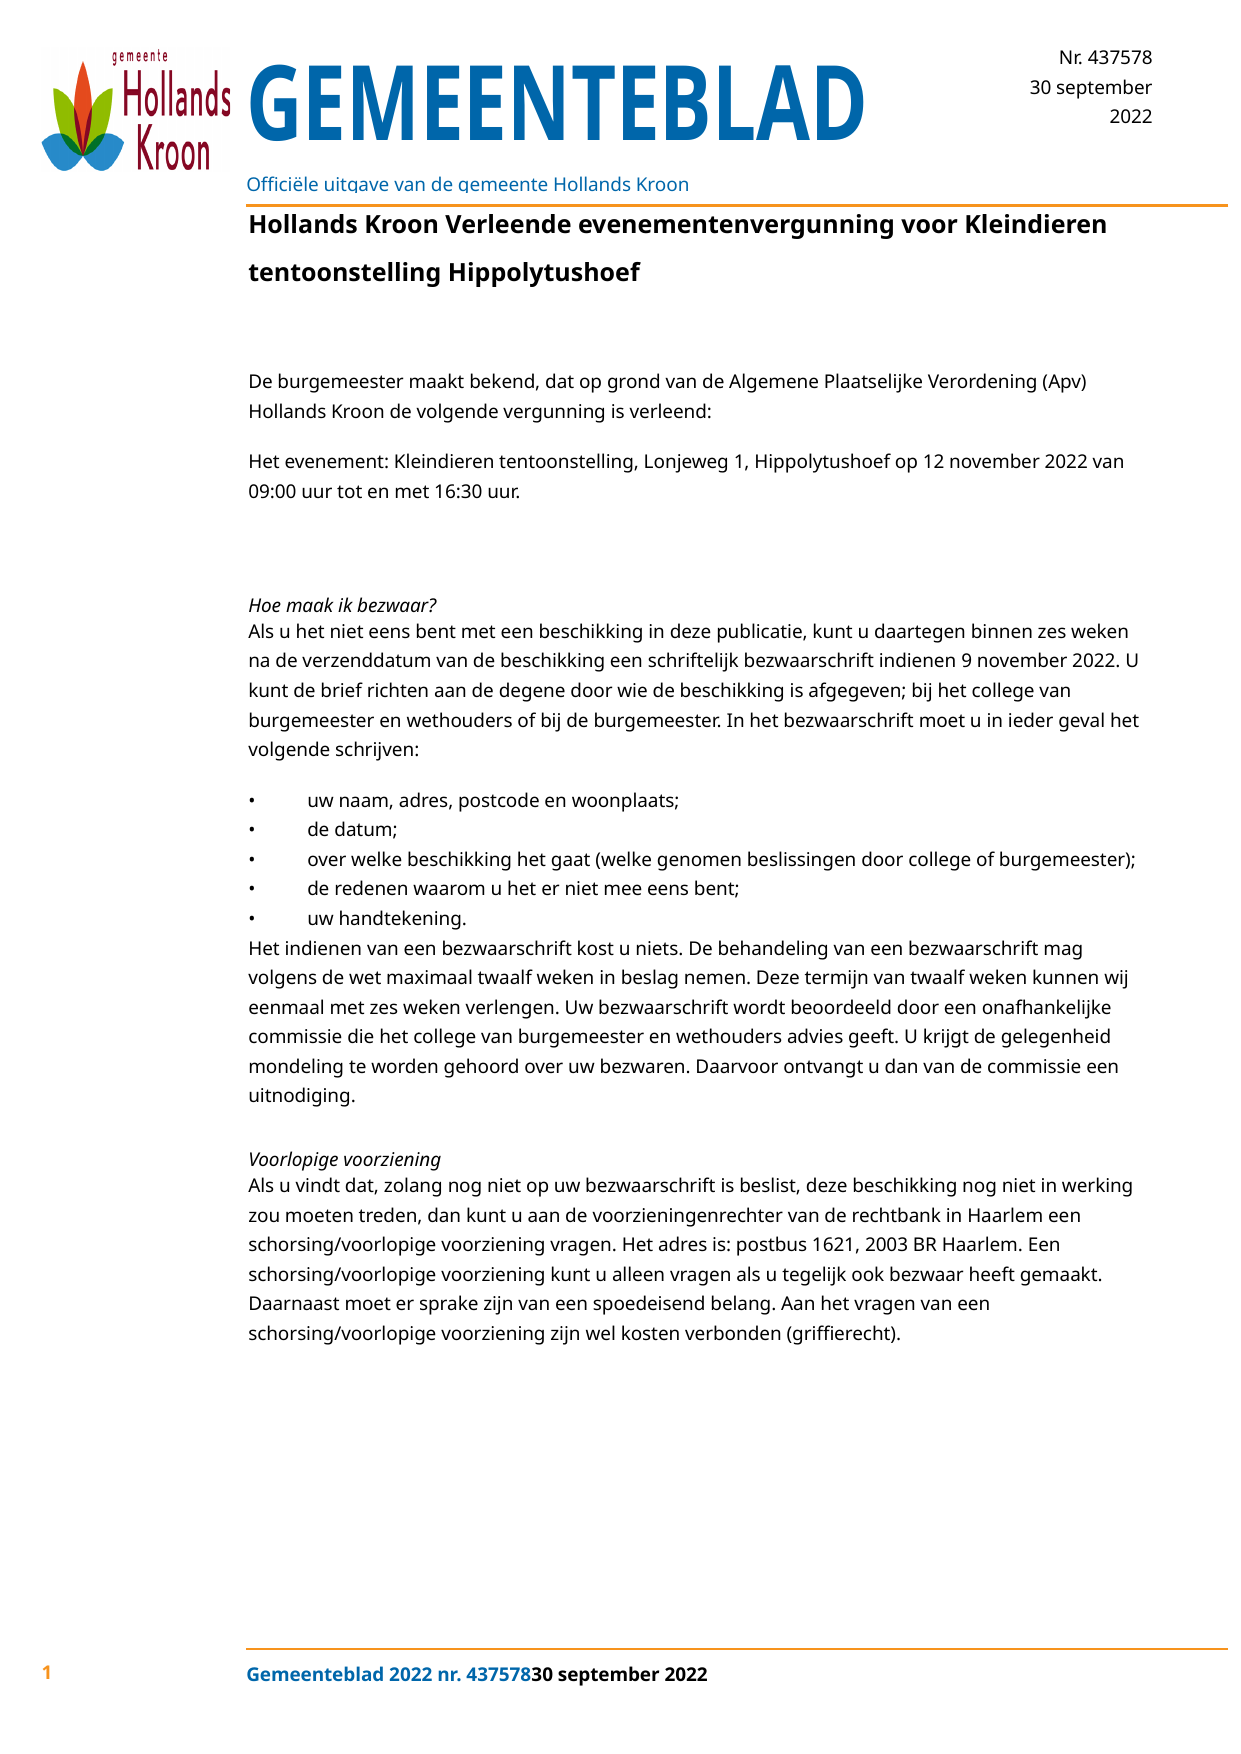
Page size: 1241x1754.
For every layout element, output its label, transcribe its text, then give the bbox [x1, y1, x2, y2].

text Als u het niet eens bent met een beschikking in deze publicatie, kunt u daartegen binnen zes weken na de verzenddatum van de beschikking een schriftelijk bezwaarschrift indienen 9 november 2022. U kunt de brief richten aan de degene door wie de beschikking is afgegeven; bij het college van burgemeester en wethouders of bij de burgemeester. In het bezwaarschrift moet u in ieder geval het volgende schrijven: [248, 618, 1152, 762]
picture [41, 47, 231, 172]
text Hollands Kroon Verleende evenementenvergunning voor Kleindieren tentoonstelling Hippolytushoef [248, 207, 1152, 288]
text Voorlopige voorziening [248, 1147, 1152, 1172]
text Als u vindt dat, zolang nog niet op uw bezwaarschrift is beslist, deze beschikking nog niet in werking zou moeten treden, dan kunt u aan de voorzieningenrechter van de rechtbank in Haarlem een schorsing/voorlopige voorziening vragen. Het adres is: postbus 1621, 2003 BR Haarlem. Een schorsing/voorlopige voorziening kunt u alleen vragen als u tegelijk ook bezwaar heeft gemaakt. Daarnaast moet er sprake zijn van een spoedeisend belang. Aan het vragen van een schorsing/voorlopige voorziening zijn wel kosten verbonden (griffierecht). [248, 1172, 1152, 1346]
list uw handtekening. [248, 905, 1152, 931]
text De burgemeester maakt bekend, dat op grond van de Algemene Plaatselijke Verordening (Apv) Hollands Kroon de volgende vergunning is verleend: [248, 368, 1152, 424]
text Het indienen van een bezwaarschrift kost u niets. De behandeling van een bezwaarschrift mag volgens de wet maximaal twaalf weken in beslag nemen. Deze termijn van twaalf weken kunnen wij eenmaal met zes weken verlengen. Uw bezwaarschrift wordt beoordeeld door een onafhankelijke commissie die het college van burgemeester en wethouders advies geeft. U krijgt de gelegenheid mondeling te worden gehoord over uw bezwaren. Daarvoor ontvangt u dan van de commissie een uitnodiging. [248, 935, 1152, 1108]
list de redenen waarom u het er niet mee eens bent; [248, 876, 1152, 901]
text Het evenement: Kleindieren tentoonstelling, Lonjeweg 1, Hippolytushoef op 12 november 2022 van 09:00 uur tot en met 16:30 uur. [248, 448, 1152, 504]
text Hoe maak ik bezwaar? [248, 592, 1152, 618]
list over welke beschikking het gaat (welke genomen beslissingen door college of burgemeester); [248, 846, 1152, 872]
list uw naam, adres, postcode en woonplaats; [248, 787, 1152, 812]
list de datum; [248, 816, 1152, 842]
